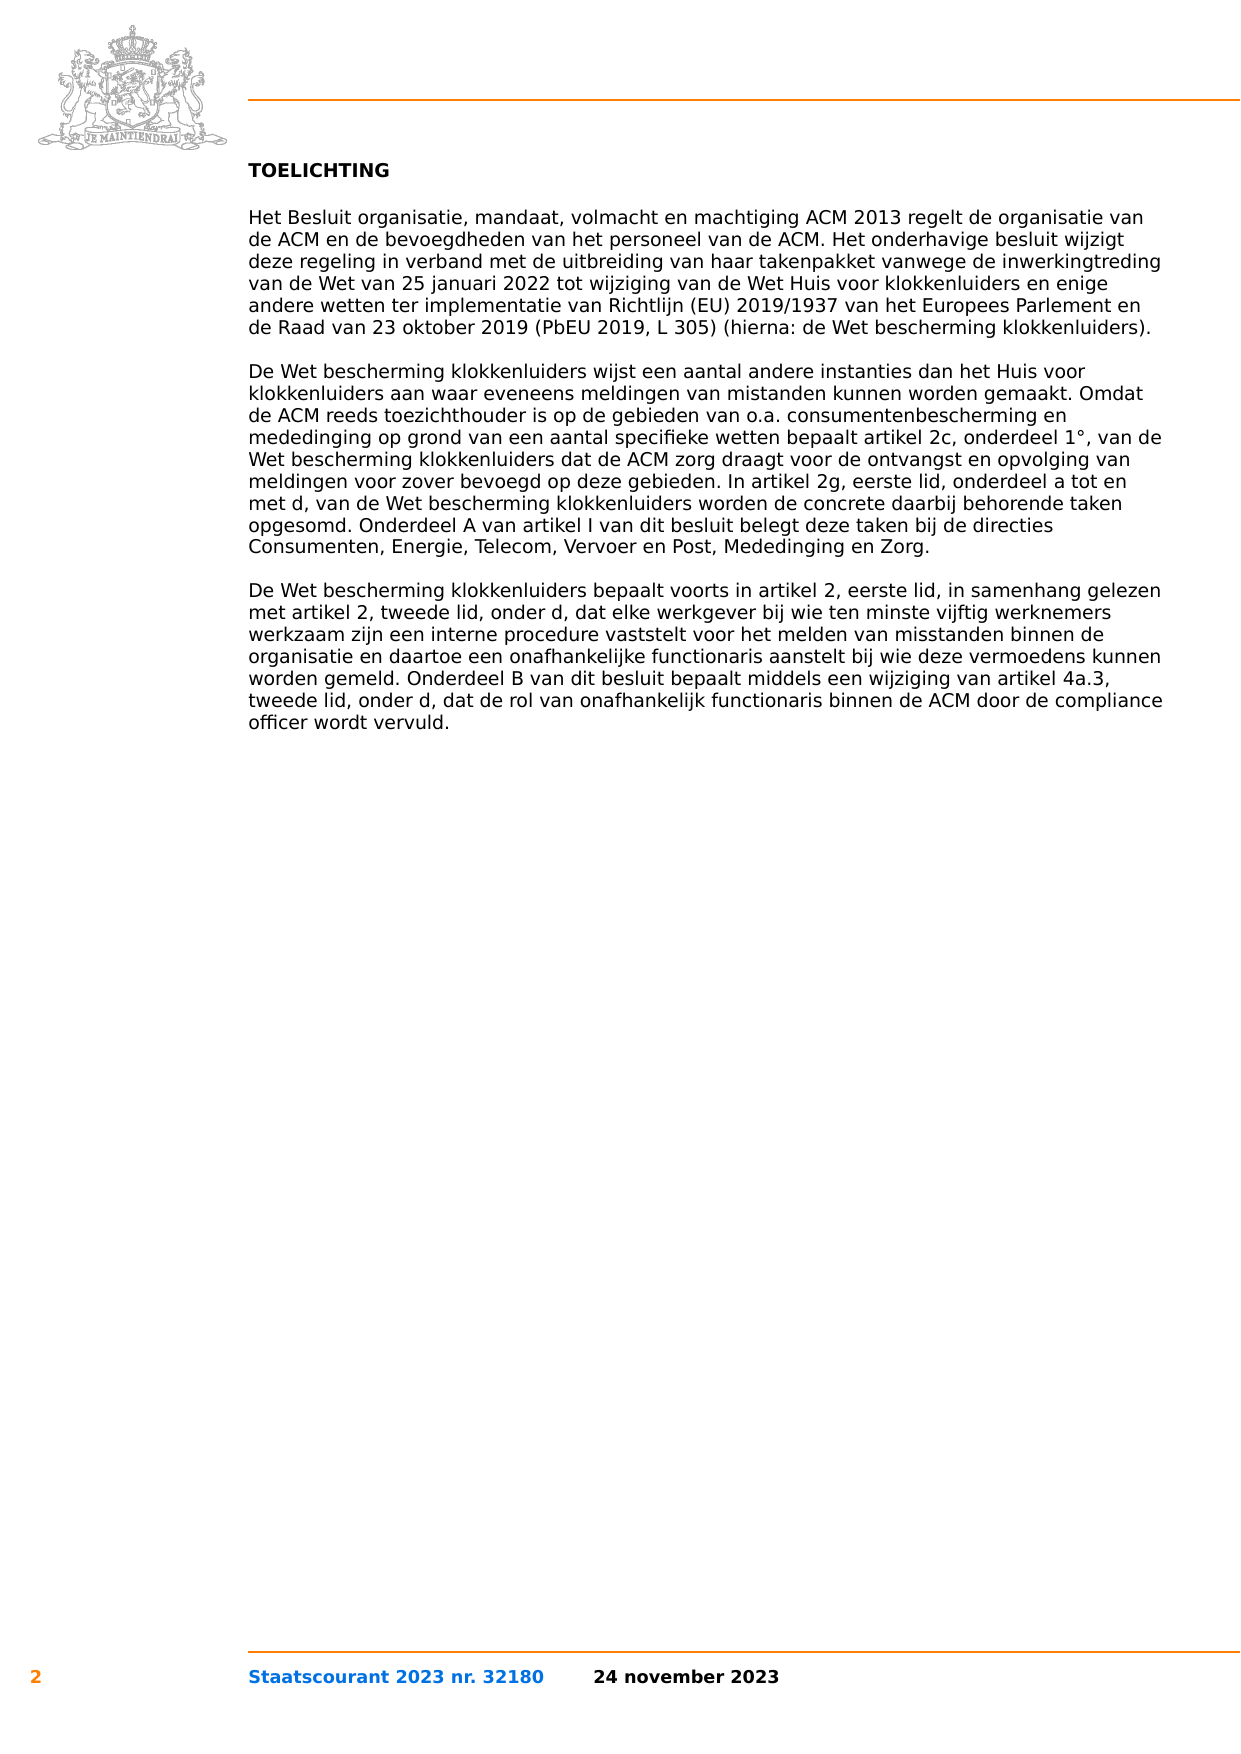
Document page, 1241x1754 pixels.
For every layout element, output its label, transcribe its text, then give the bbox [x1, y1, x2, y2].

text De Wet bescherming klokkenluiders bepaalt voorts in artikel 2, eerste lid, in samenhang gelezen met artikel 2, tweede lid, onder d, dat elke werkgever bij wie ten minste vijftig werknemers werkzaam zijn een interne procedure vaststelt voor het melden van misstanden binnen de organisatie en daartoe een onafhankelijke functionaris aanstelt bij wie deze vermoedens kunnen worden gemeld. Onderdeel B van dit besluit bepaalt middels een wijziging van artikel 4a.3, tweede lid, onder d, dat de rol van onafhankelijk functionaris binnen de ACM door de compliance officer wordt vervuld. [248, 580, 1163, 734]
subtitle TOELICHTING [248, 160, 1163, 182]
text Het Besluit organisatie, mandaat, volmacht en machtiging ACM 2013 regelt de organisatie van de ACM en de bevoegdheden van het personeel van de ACM. Het onderhavige besluit wijzigt deze regeling in verband met de uitbreiding van haar takenpakket vanwege de inwerkingtreding van de Wet van 25 januari 2022 tot wijziging van de Wet Huis voor klokkenluiders en enige andere wetten ter implementatie van Richtlijn (EU) 2019/1937 van het Europees Parlement en de Raad van 23 oktober 2019 (PbEU 2019, L 305) (hierna: de Wet bescherming klokkenluiders). [248, 207, 1163, 339]
text De Wet bescherming klokkenluiders wijst een aantal andere instanties dan het Huis voor klokkenluiders aan waar eveneens meldingen van mistanden kunnen worden gemaakt. Omdat de ACM reeds toezichthouder is op de gebieden van o.a. consumentenbescherming en mededinging op grond van een aantal specifieke wetten bepaalt artikel 2c, onderdeel 1°, van de Wet bescherming klokkenluiders dat de ACM zorg draagt voor de ontvangst en opvolging van meldingen voor zover bevoegd op deze gebieden. In artikel 2g, eerste lid, onderdeel a tot en met d, van de Wet bescherming klokkenluiders worden de concrete daarbij behorende taken opgesomd. Onderdeel A van artikel I van dit besluit belegt deze taken bij de directies Consumenten, Energie, Telecom, Vervoer en Post, Mededinging en Zorg. [248, 361, 1163, 558]
picture [38, 25, 227, 150]
